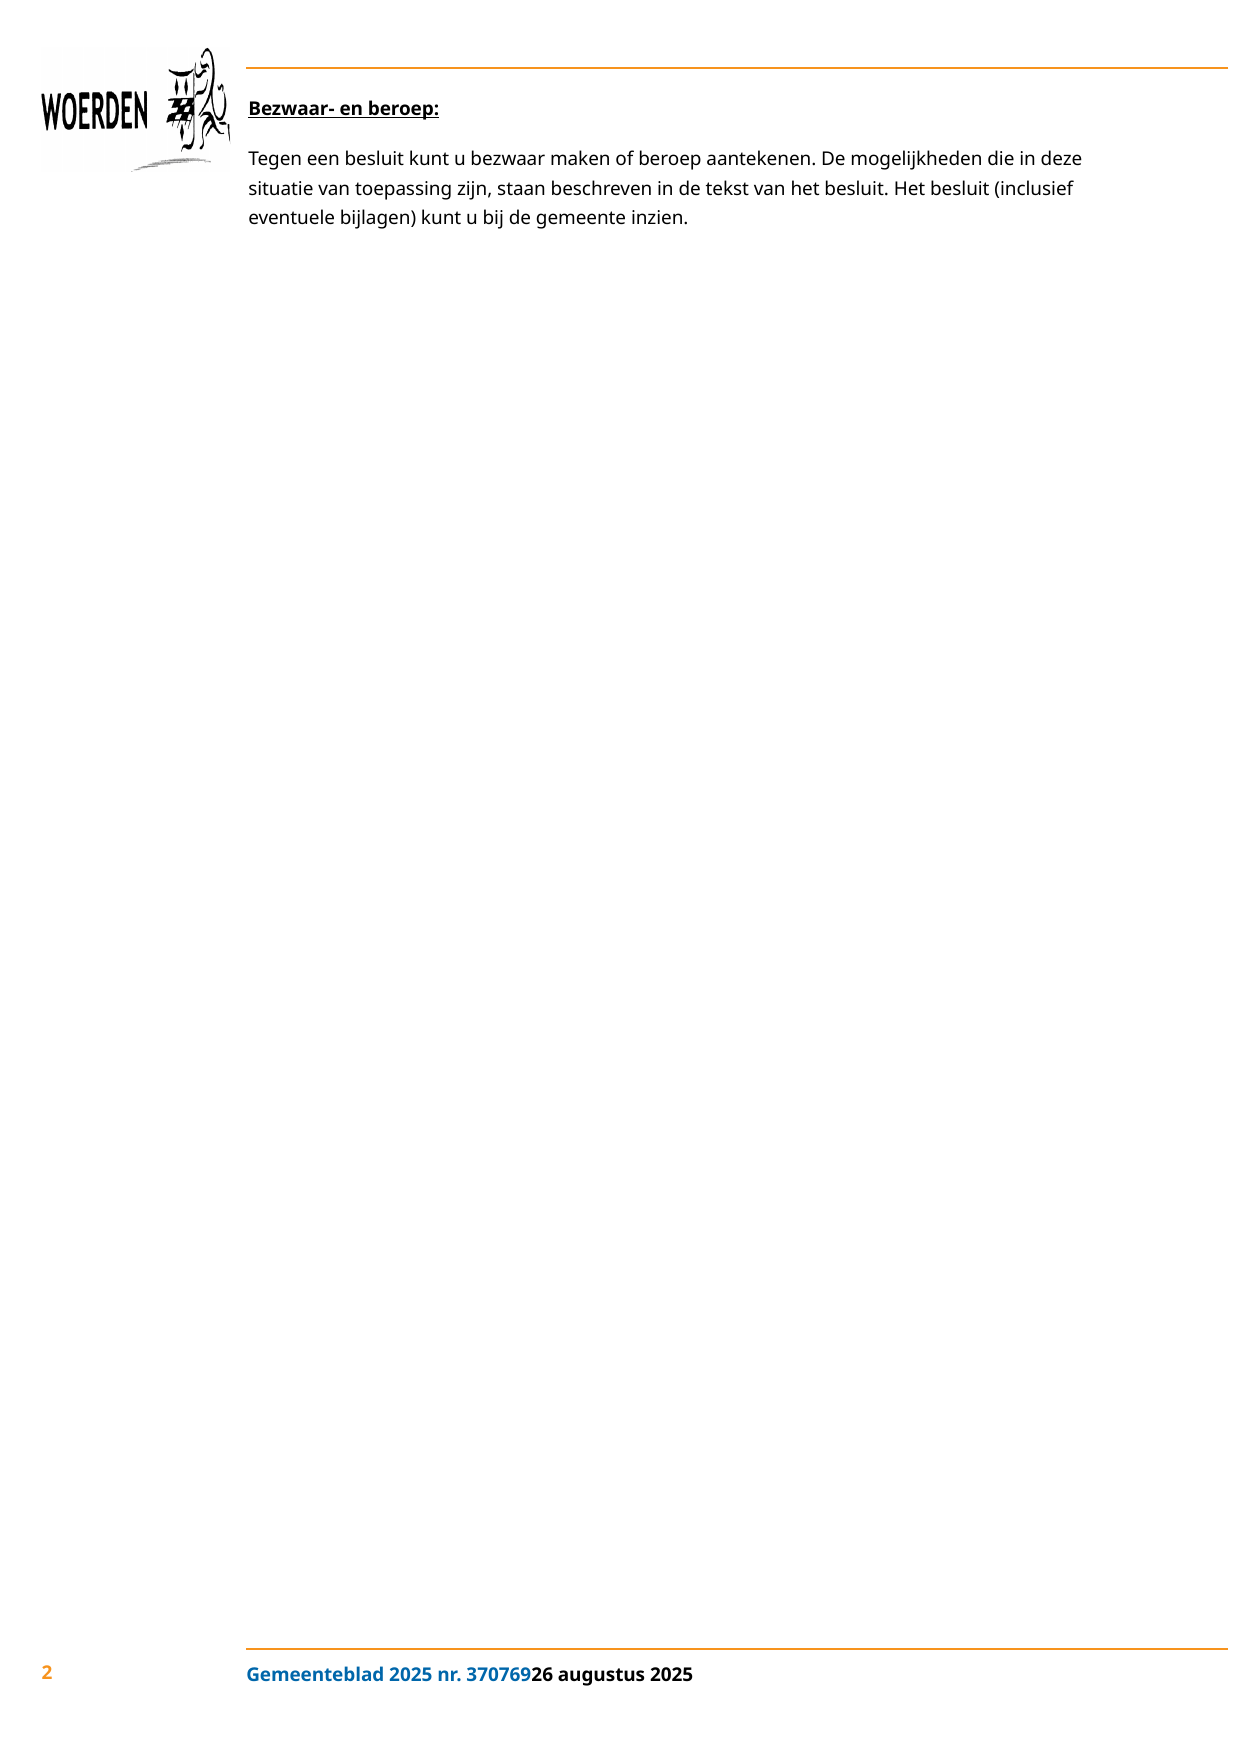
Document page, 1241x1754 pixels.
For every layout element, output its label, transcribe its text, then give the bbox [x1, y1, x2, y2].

picture [41, 47, 231, 172]
text Bezwaar- en beroep: [248, 95, 1152, 121]
text Tegen een besluit kunt u bezwaar maken of beroep aantekenen. De mogelijkheden die in deze situatie van toepassing zijn, staan beschreven in de tekst van het besluit. Het besluit (inclusief eventuele bijlagen) kunt u bij de gemeente inzien. [248, 145, 1152, 230]
